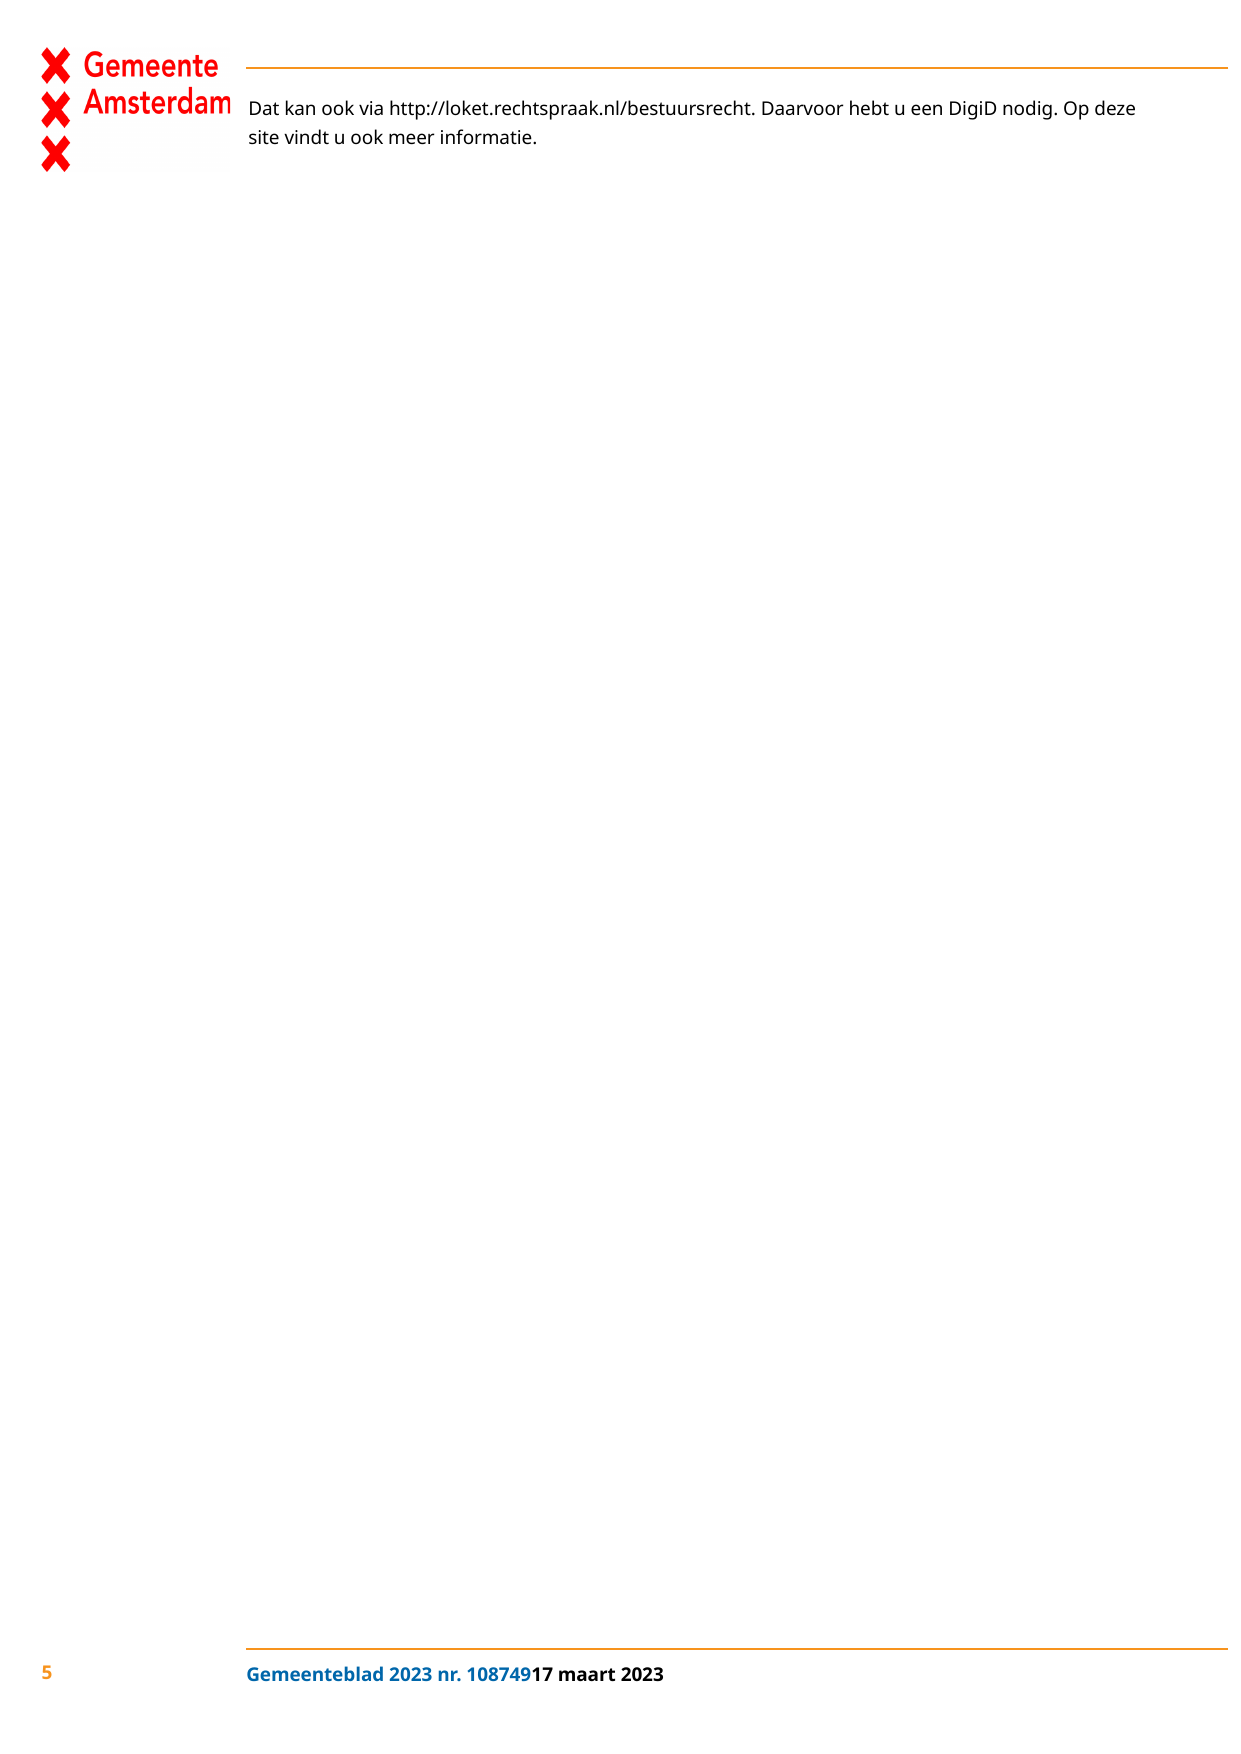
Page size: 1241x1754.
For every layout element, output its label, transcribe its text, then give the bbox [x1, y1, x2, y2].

text Dat kan ook via http://loket.rechtspraak.nl/bestuursrecht. Daarvoor hebt u een DigiD nodig. Op deze site vindt u ook meer informatie. [248, 95, 1152, 150]
picture [41, 47, 231, 172]
